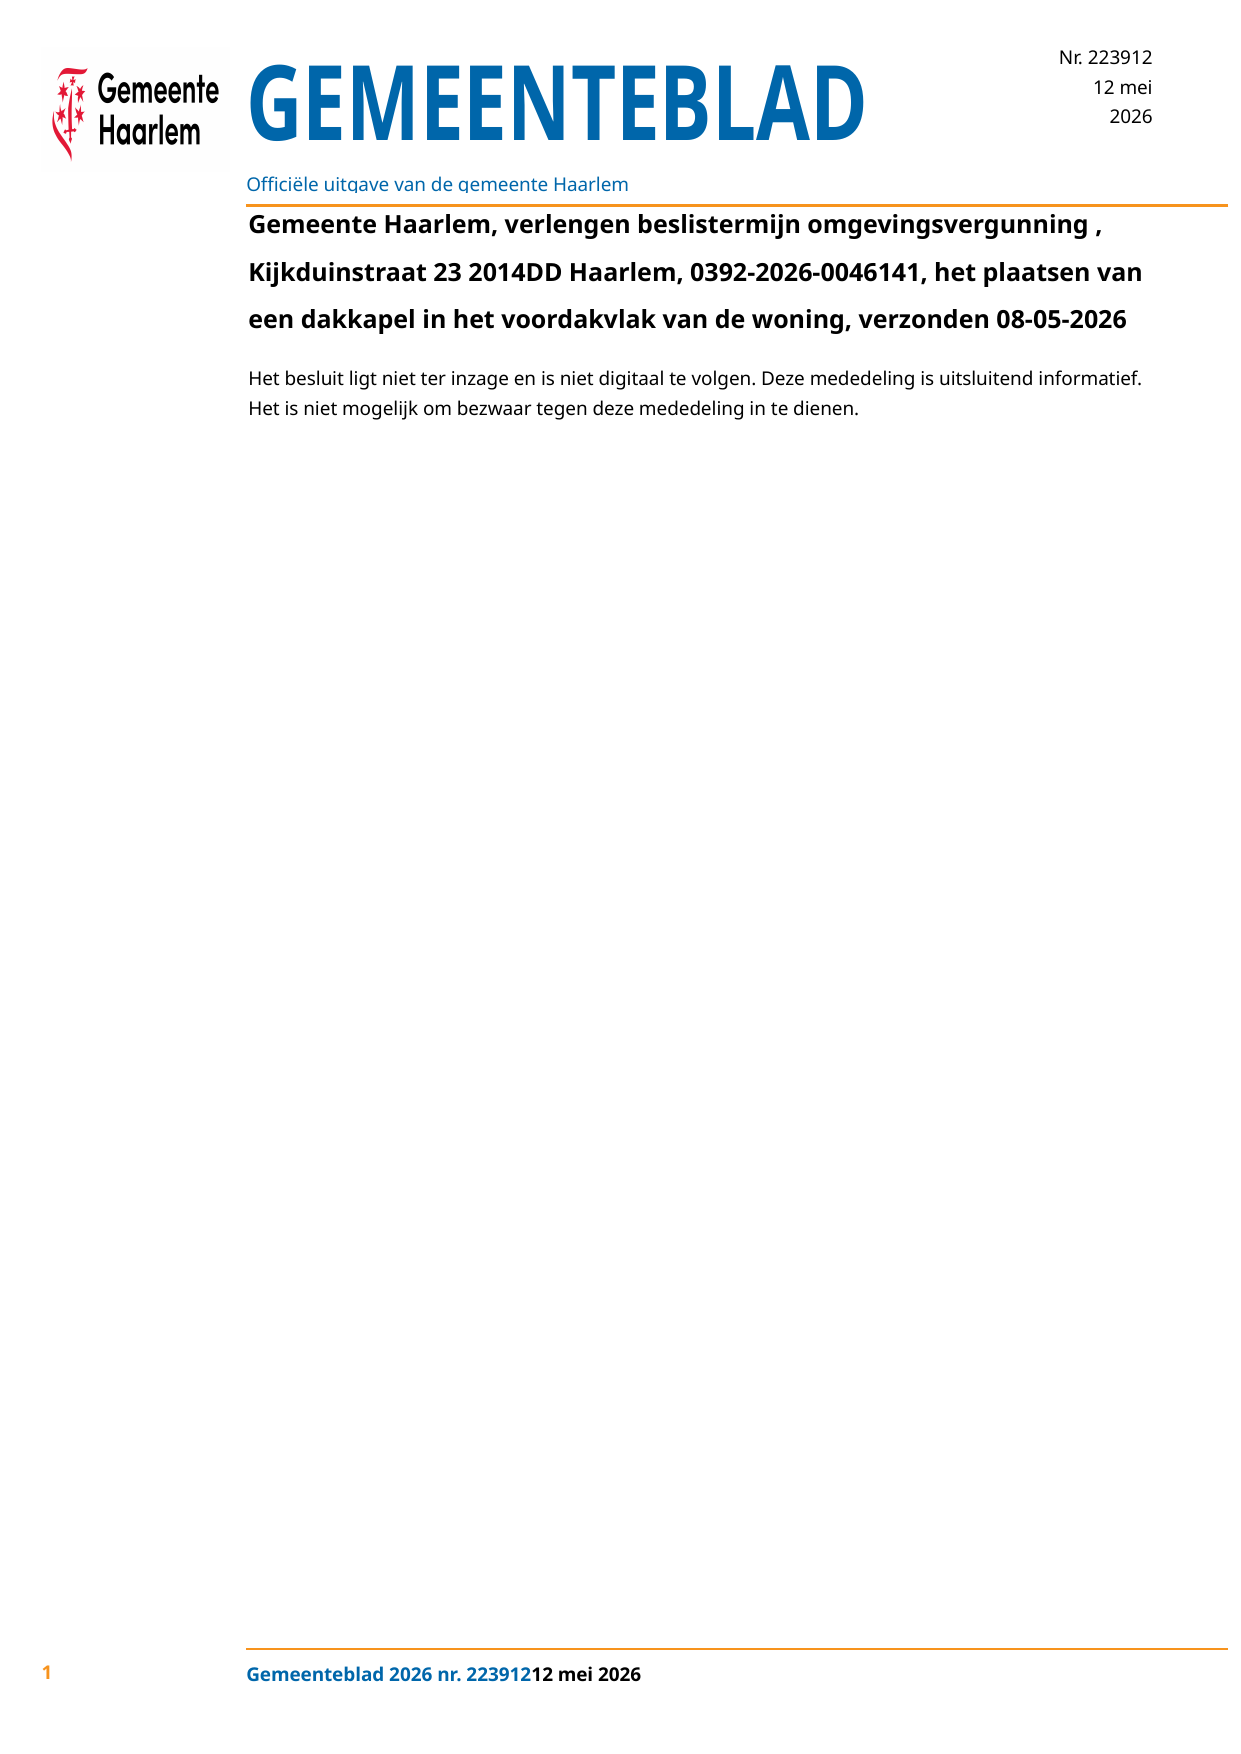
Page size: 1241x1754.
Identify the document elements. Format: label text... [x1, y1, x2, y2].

text Het besluit ligt niet ter inzage en is niet digitaal te volgen. Deze mededeling is uitsluitend informatief. Het is niet mogelijk om bezwaar tegen deze mededeling in te dienen. [248, 366, 1152, 421]
text Gemeente Haarlem, verlengen beslistermijn omgevingsvergunning , Kijkduinstraat 23 2014DD Haarlem, 0392-2026-0046141, het plaatsen van een dakkapel in het voordakvlak van de woning, verzonden 08-05-2026 [248, 207, 1152, 336]
picture [41, 47, 231, 172]
